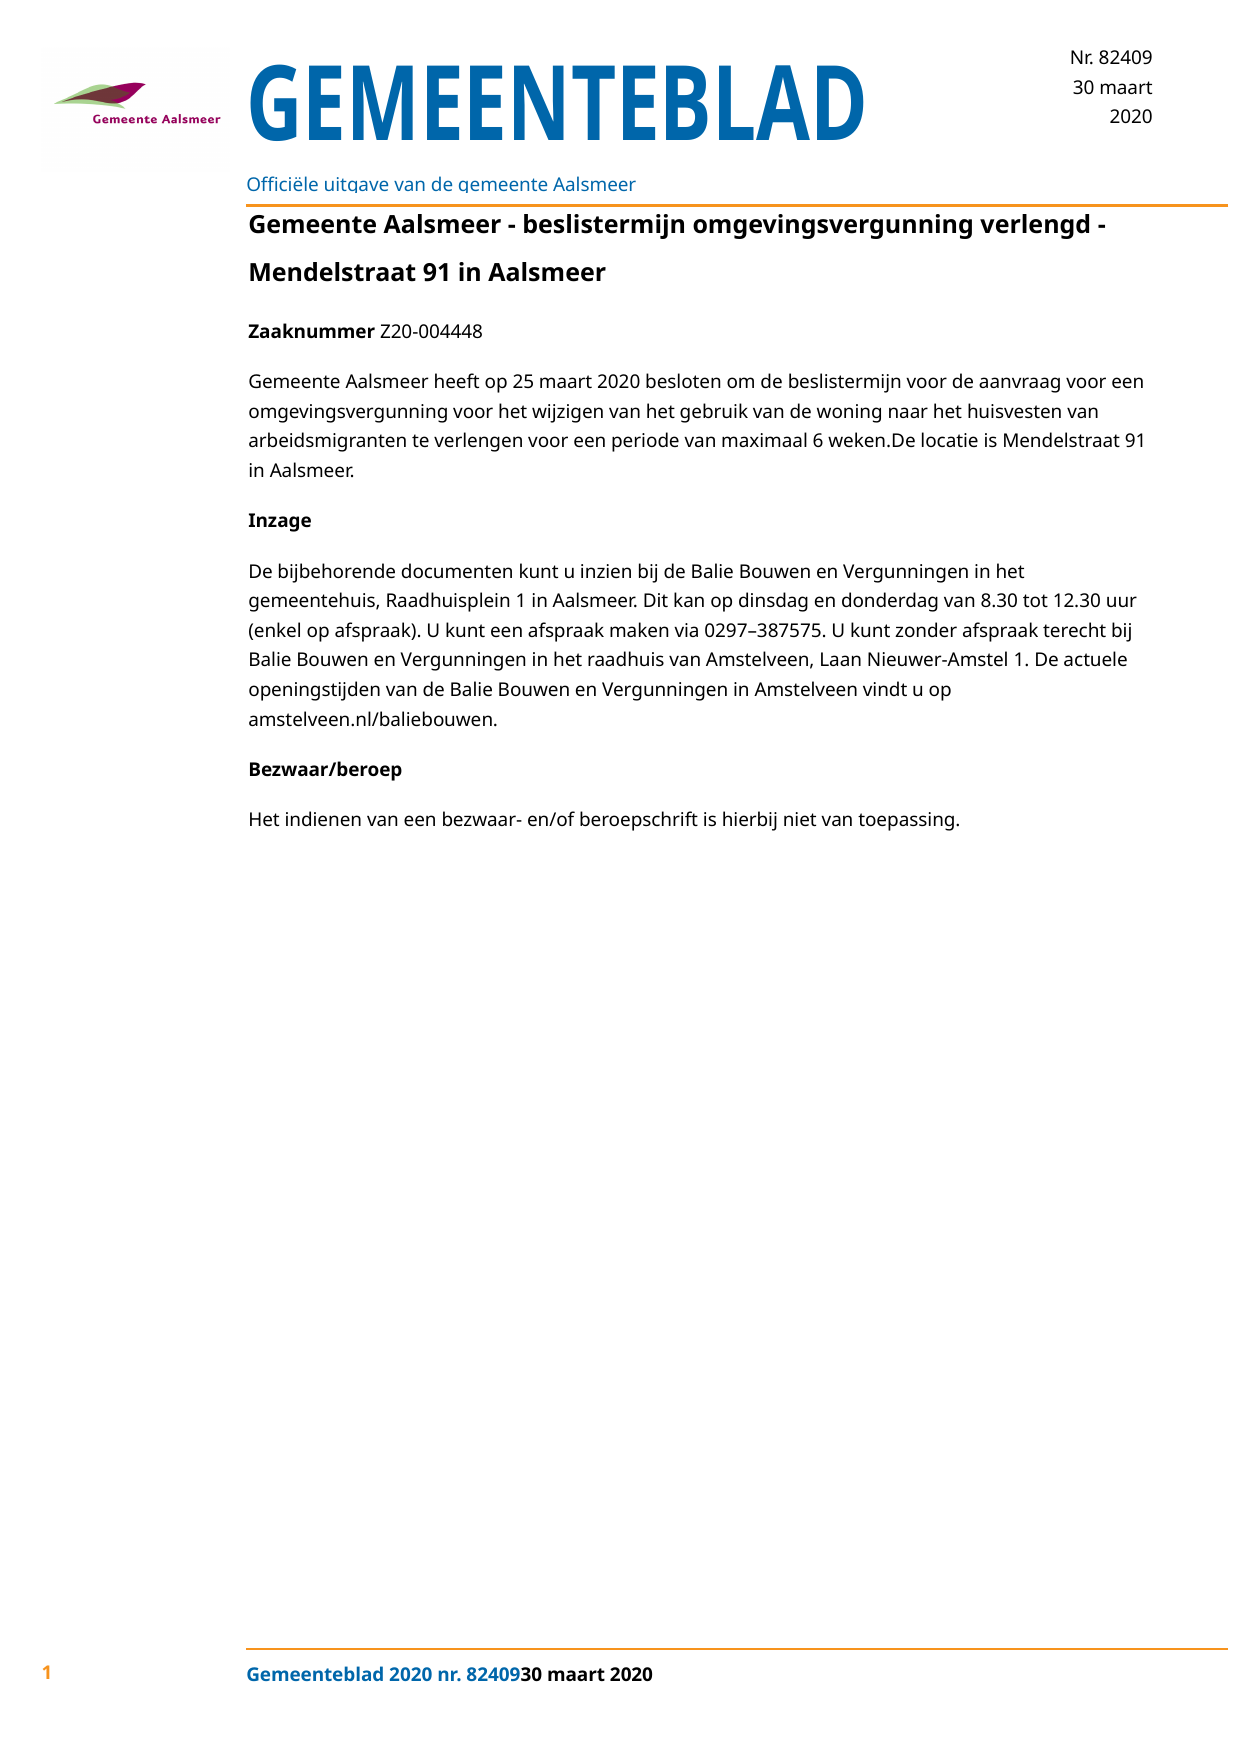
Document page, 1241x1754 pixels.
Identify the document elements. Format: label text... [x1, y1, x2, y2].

text De bijbehorende documenten kunt u inzien bij de Balie Bouwen en Vergunningen in het gemeentehuis, Raadhuisplein 1 in Aalsmeer. Dit kan op dinsdag en donderdag van 8.30 tot 12.30 uur (enkel op afspraak). U kunt een afspraak maken via 0297–387575. U kunt zonder afspraak terecht bij Balie Bouwen en Vergunningen in het raadhuis van Amstelveen, Laan Nieuwer-Amstel 1. De actuele openingstijden van de Balie Bouwen en Vergunningen in Amstelveen vindt u op amstelveen.nl/baliebouwen. [248, 558, 1152, 732]
picture [41, 47, 231, 172]
text Bezwaar/beroep [248, 756, 1152, 782]
text Gemeente Aalsmeer heeft op 25 maart 2020 besloten om de beslistermijn voor de aanvraag voor een omgevingsvergunning voor het wijzigen van het gebruik van de woning naar het huisvesten van arbeidsmigranten te verlengen voor een periode van maximaal 6 weken.De locatie is Mendelstraat 91 in Aalsmeer. [248, 368, 1152, 483]
text Inzage [248, 507, 1152, 533]
text Gemeente Aalsmeer - beslistermijn omgevingsvergunning verlengd - Mendelstraat 91 in Aalsmeer [248, 207, 1152, 288]
text Het indienen van een bezwaar- en/of beroepschrift is hierbij niet van toepassing. [248, 807, 1152, 832]
text Zaaknummer Z20-004448 [248, 318, 1152, 344]
